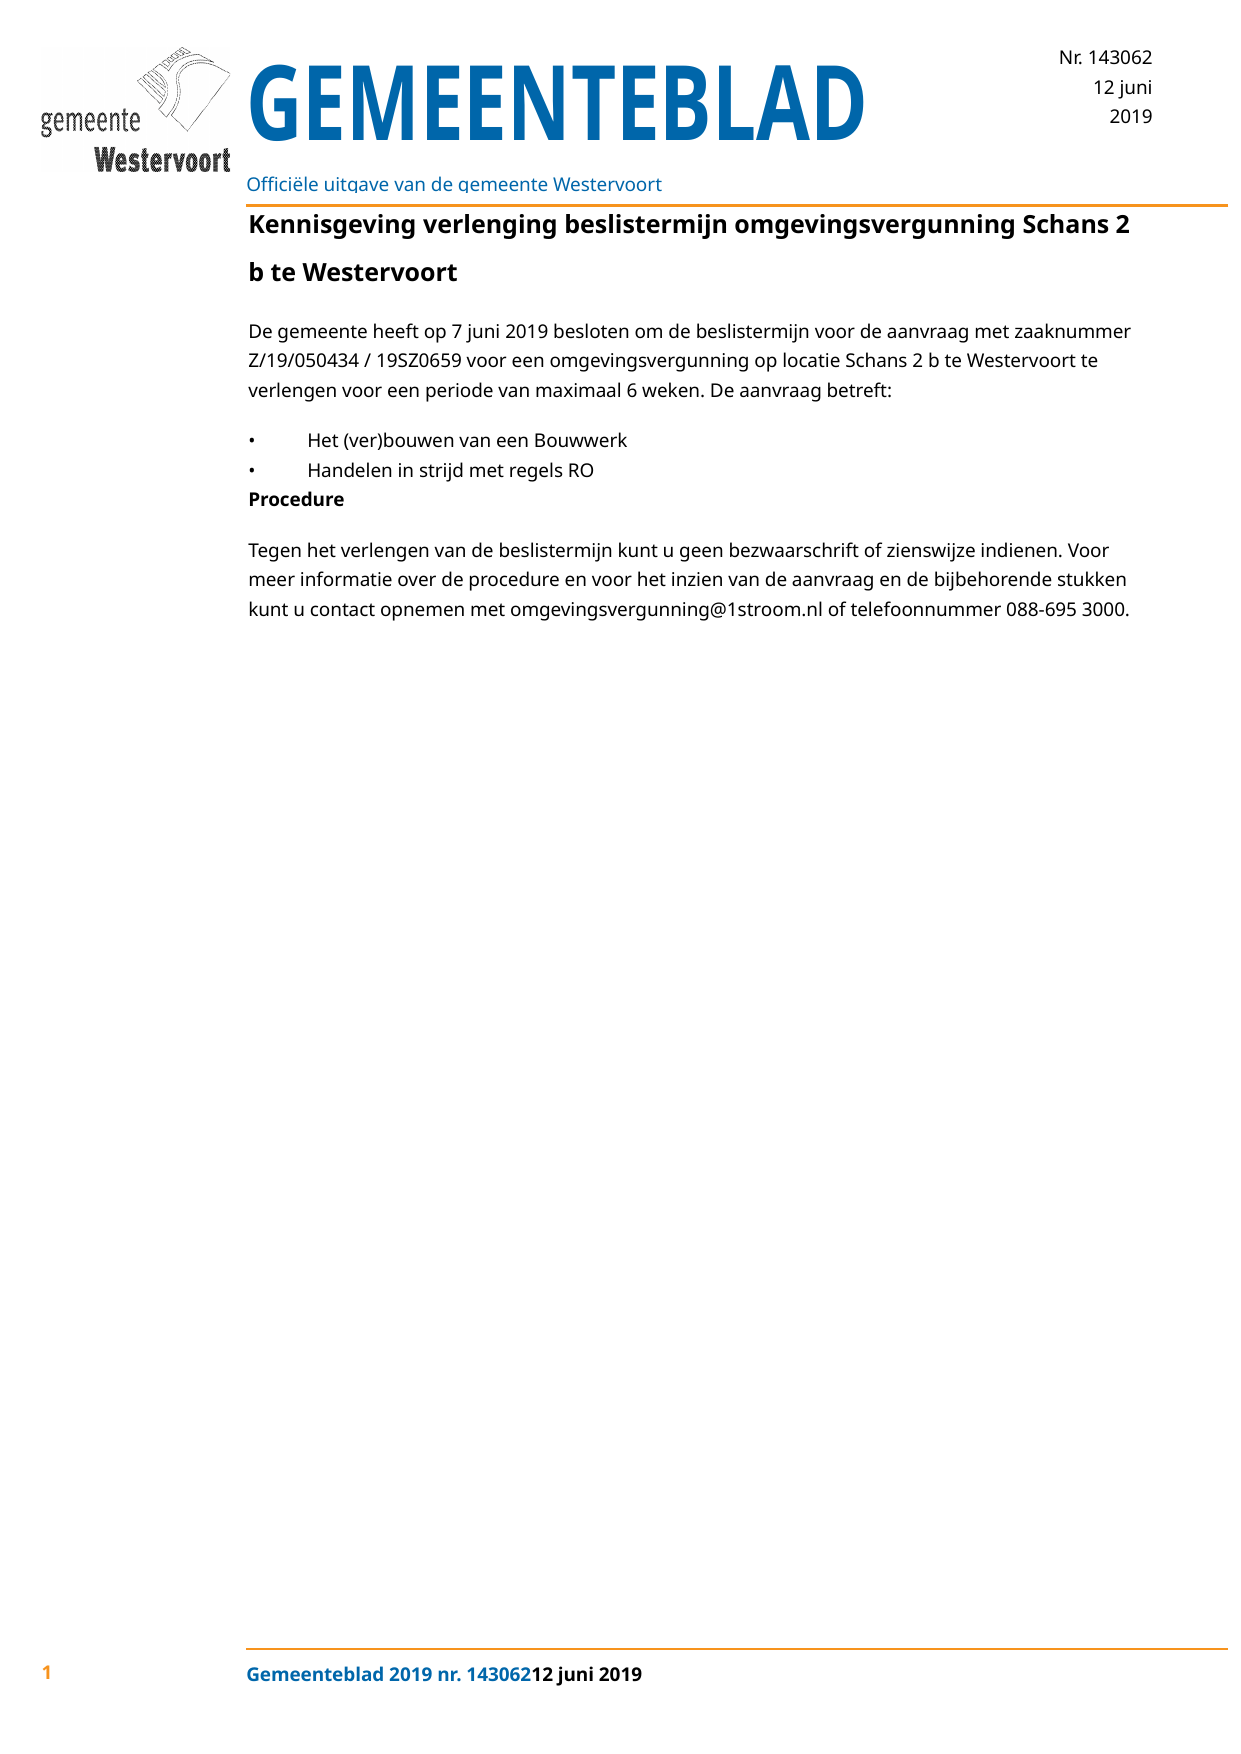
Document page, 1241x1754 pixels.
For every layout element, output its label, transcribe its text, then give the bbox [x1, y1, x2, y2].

list Handelen in strijd met regels RO [248, 457, 1152, 483]
picture [41, 47, 231, 172]
text De gemeente heeft op 7 juni 2019 besloten om de beslistermijn voor de aanvraag met zaaknummer Z/19/050434 / 19SZ0659 voor een omgevingsvergunning op locatie Schans 2 b te Westervoort te verlengen voor een periode van maximaal 6 weken. De aanvraag betreft: [248, 318, 1152, 403]
text Procedure [248, 487, 1152, 512]
list Het (ver)bouwen van een Bouwwerk [248, 427, 1152, 453]
text Tegen het verlengen van de beslistermijn kunt u geen bezwaarschrift of zienswijze indienen. Voor meer informatie over de procedure en voor het inzien van de aanvraag en de bijbehorende stukken kunt u contact opnemen met omgevingsvergunning@1stroom.nl of telefoonnummer 088-695 3000. [248, 537, 1152, 622]
text Kennisgeving verlenging beslistermijn omgevingsvergunning Schans 2 b te Westervoort [248, 207, 1152, 288]
